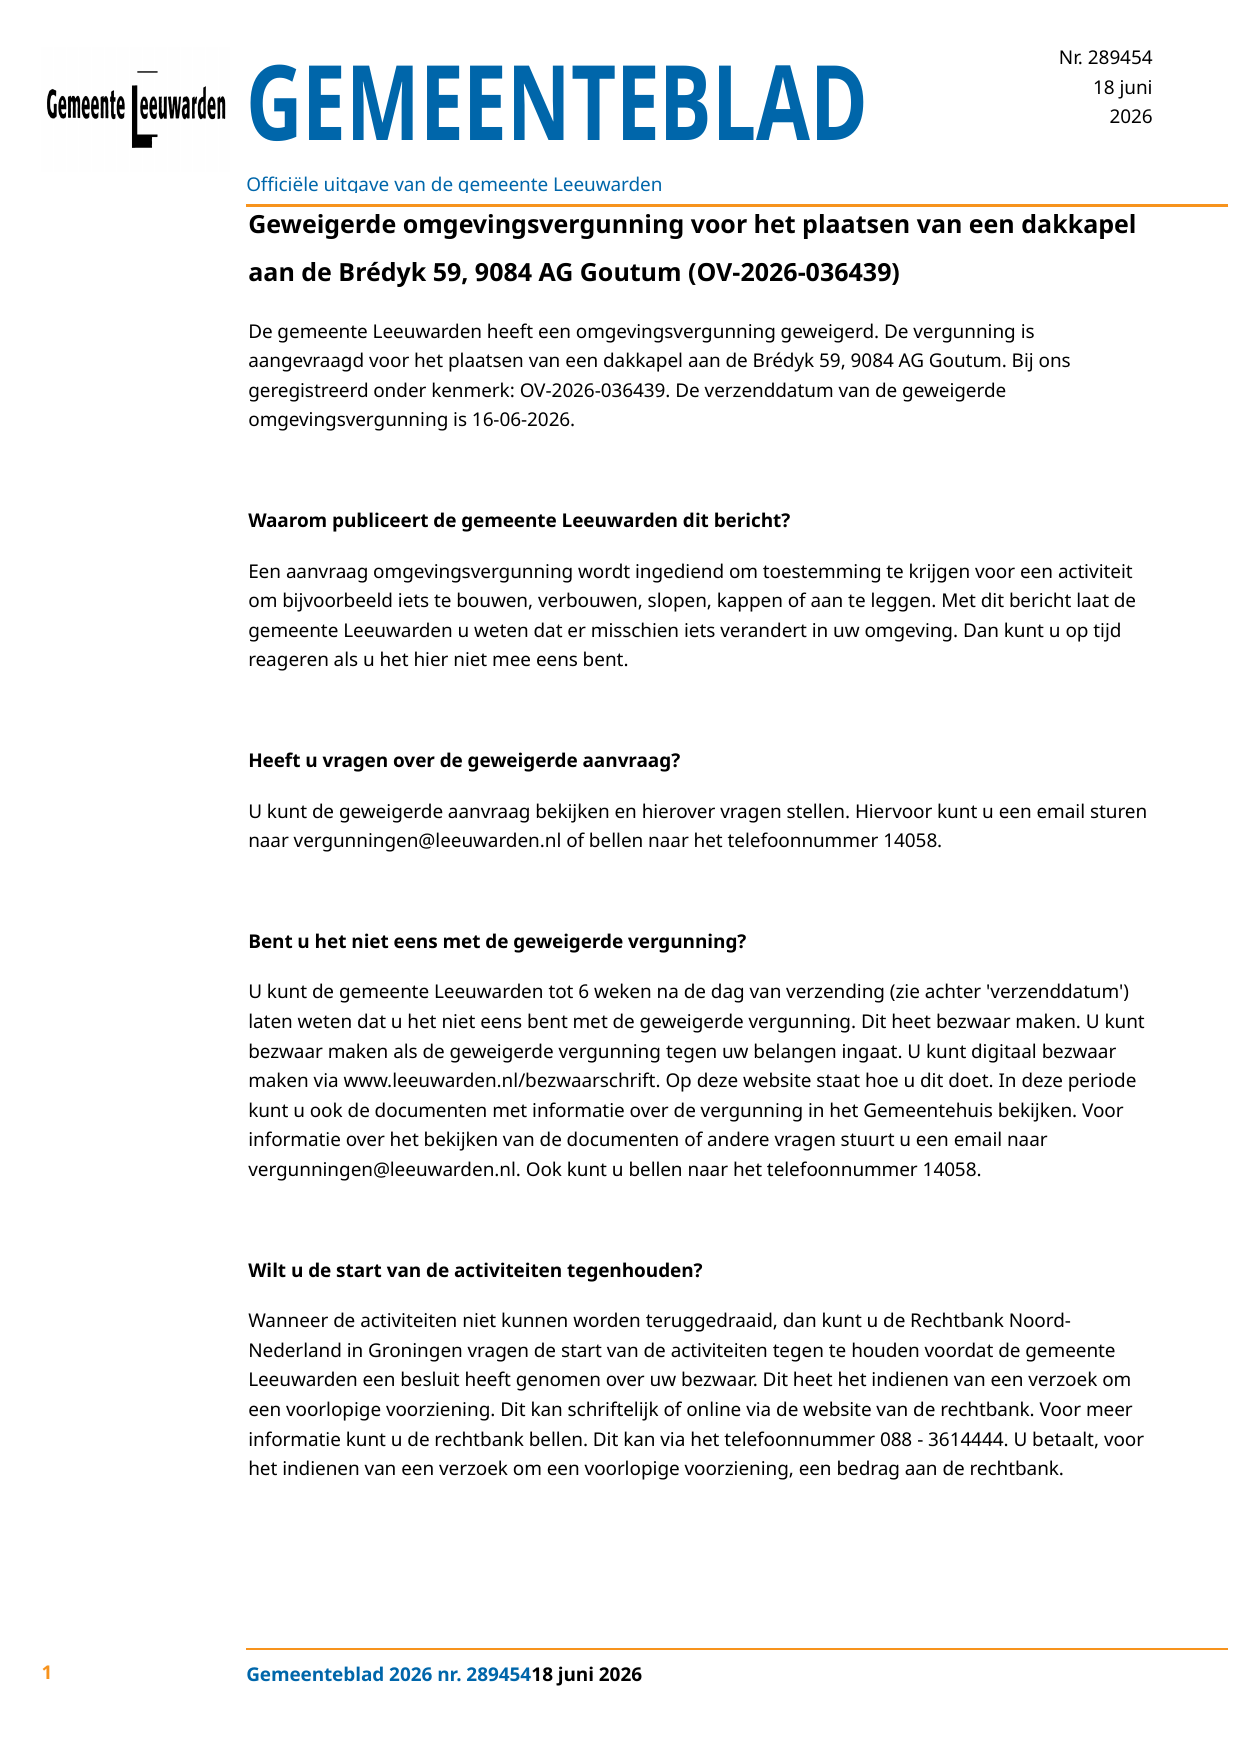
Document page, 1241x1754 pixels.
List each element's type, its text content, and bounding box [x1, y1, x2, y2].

text Waarom publiceert de gemeente Leeuwarden dit bericht? [248, 507, 1152, 533]
text Geweigerde omgevingsvergunning voor het plaatsen van een dakkapel aan de Brédyk 59, 9084 AG Goutum (OV-2026-036439) [248, 207, 1152, 288]
text Heeft u vragen over de geweigerde aanvraag? [248, 747, 1152, 773]
text Wanneer de activiteiten niet kunnen worden teruggedraaid, dan kunt u de Rechtbank Noord-Nederland in Groningen vragen de start van de activiteiten tegen te houden voordat de gemeente Leeuwarden een besluit heeft genomen over uw bezwaar. Dit heet het indienen van een verzoek om een voorlopige voorziening. Dit kan schriftelijk of online via de website van de rechtbank. Voor meer informatie kunt u de rechtbank bellen. Dit kan via het telefoonnummer 088 - 3614444. U betaalt, voor het indienen van een verzoek om een voorlopige voorziening, een bedrag aan de rechtbank. [248, 1307, 1152, 1481]
text Bent u het niet eens met de geweigerde vergunning? [248, 928, 1152, 954]
text U kunt de gemeente Leeuwarden tot 6 weken na de dag van verzending (zie achter 'verzenddatum') laten weten dat u het niet eens bent met de geweigerde vergunning. Dit heet bezwaar maken. U kunt bezwaar maken als de geweigerde vergunning tegen uw belangen ingaat. U kunt digitaal bezwaar maken via www.leeuwarden.nl/bezwaarschrift. Op deze website staat hoe u dit doet. In deze periode kunt u ook de documenten met informatie over de vergunning in het Gemeentehuis bekijken. Voor informatie over het bekijken van de documenten of andere vragen stuurt u een email naar vergunningen@leeuwarden.nl. Ook kunt u bellen naar het telefoonnummer 14058. [248, 979, 1152, 1182]
text Wilt u de start van de activiteiten tegenhouden? [248, 1257, 1152, 1283]
text Een aanvraag omgevingsvergunning wordt ingediend om toestemming te krijgen voor een activiteit om bijvoorbeeld iets te bouwen, verbouwen, slopen, kappen of aan te leggen. Met dit bericht laat de gemeente Leeuwarden u weten dat er misschien iets verandert in uw omgeving. Dan kunt u op tijd reageren als u het hier niet mee eens bent. [248, 558, 1152, 672]
text De gemeente Leeuwarden heeft een omgevingsvergunning geweigerd. De vergunning is aangevraagd voor het plaatsen van een dakkapel aan de Brédyk 59, 9084 AG Goutum. Bij ons geregistreerd onder kenmerk: OV-2026-036439. De verzenddatum van de geweigerde omgevingsvergunning is 16-06-2026. [248, 318, 1152, 432]
text U kunt de geweigerde aanvraag bekijken en hierover vragen stellen. Hiervoor kunt u een email sturen naar vergunningen@leeuwarden.nl of bellen naar het telefoonnummer 14058. [248, 798, 1152, 853]
picture [41, 47, 231, 172]
